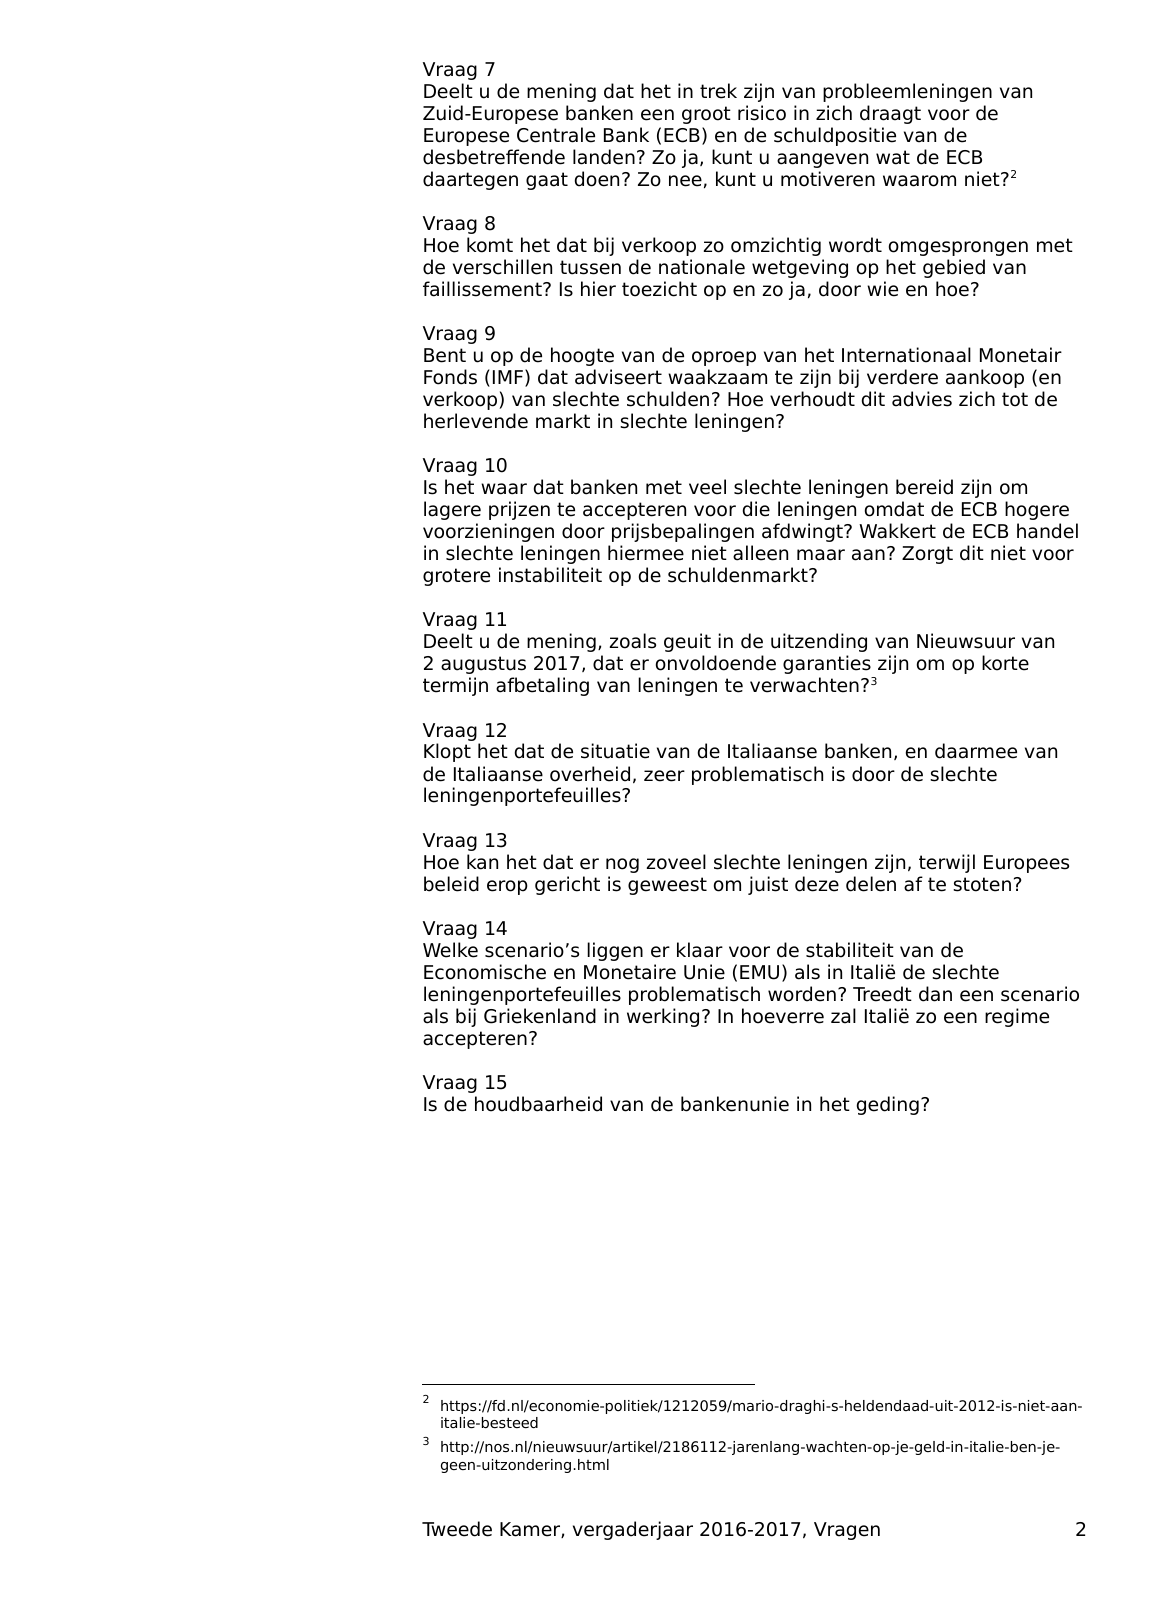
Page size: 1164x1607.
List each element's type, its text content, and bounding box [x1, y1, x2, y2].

text Is het waar dat banken met veel slechte leningen bereid zijn om lagere prijzen te accepteren voor die leningen omdat de ECB hogere voorzieningen door prijsbepalingen afdwingt? Wakkert de ECB handel in slechte leningen hiermee niet alleen maar aan? Zorgt dit niet voor grotere instabiliteit op de schuldenmarkt? [422, 477, 1087, 587]
text Vraag 8 [422, 213, 1087, 235]
text https://fd.nl/economie-politiek/1212059/mario-draghi-s-heldendaad-uit-2012-is-niet-aan-italie-besteed [422, 1393, 1087, 1432]
text Vraag 12 [422, 719, 1087, 741]
text Vraag 15 [422, 1072, 1087, 1094]
text Vraag 13 [422, 829, 1087, 852]
text Vraag 11 [422, 609, 1087, 631]
text Klopt het dat de situatie van de Italiaanse banken, en daarmee van de Italiaanse overheid, zeer problematisch is door de slechte leningenportefeuilles? [422, 741, 1087, 807]
text Vraag 9 [422, 323, 1087, 345]
text Vraag 7 [422, 59, 1087, 81]
text Hoe kan het dat er nog zoveel slechte leningen zijn, terwijl Europees beleid erop gericht is geweest om juist deze delen af te stoten? [422, 852, 1087, 896]
text Vraag 10 [422, 455, 1087, 477]
text Welke scenario’s liggen er klaar voor de stabiliteit van de Economische en Monetaire Unie (EMU) als in Italië de slechte leningenportefeuilles problematisch worden? Treedt dan een scenario als bij Griekenland in werking? In hoeverre zal Italië zo een regime accepteren? [422, 940, 1087, 1049]
text Bent u op de hoogte van de oproep van het Internationaal Monetair Fonds (IMF) dat adviseert waakzaam te zijn bij verdere aankoop (en verkoop) van slechte schulden? Hoe verhoudt dit advies zich tot de herlevende markt in slechte leningen? [422, 345, 1087, 433]
text Deelt u de mening, zoals geuit in de uitzending van Nieuwsuur van 2 augustus 2017, dat er onvoldoende garanties zijn om op korte termijn afbetaling van leningen te verwachten? [422, 631, 1087, 697]
text Is de houdbaarheid van de bankenunie in het geding? [422, 1094, 1087, 1116]
text Hoe komt het dat bij verkoop zo omzichtig wordt omgesprongen met de verschillen tussen de nationale wetgeving op het gebied van faillissement? Is hier toezicht op en zo ja, door wie en hoe? [422, 235, 1087, 301]
text Deelt u de mening dat het in trek zijn van probleemleningen van Zuid-Europese banken een groot risico in zich draagt voor de Europese Centrale Bank (ECB) en de schuldpositie van de desbetreffende landen? Zo ja, kunt u aangeven wat de ECB daartegen gaat doen? Zo nee, kunt u motiveren waarom niet? [422, 81, 1087, 191]
text Vraag 14 [422, 918, 1087, 940]
text http://nos.nl/nieuwsuur/artikel/2186112-jarenlang-wachten-op-je-geld-in-italie-ben-je-geen-uitzondering.html [422, 1435, 1087, 1474]
